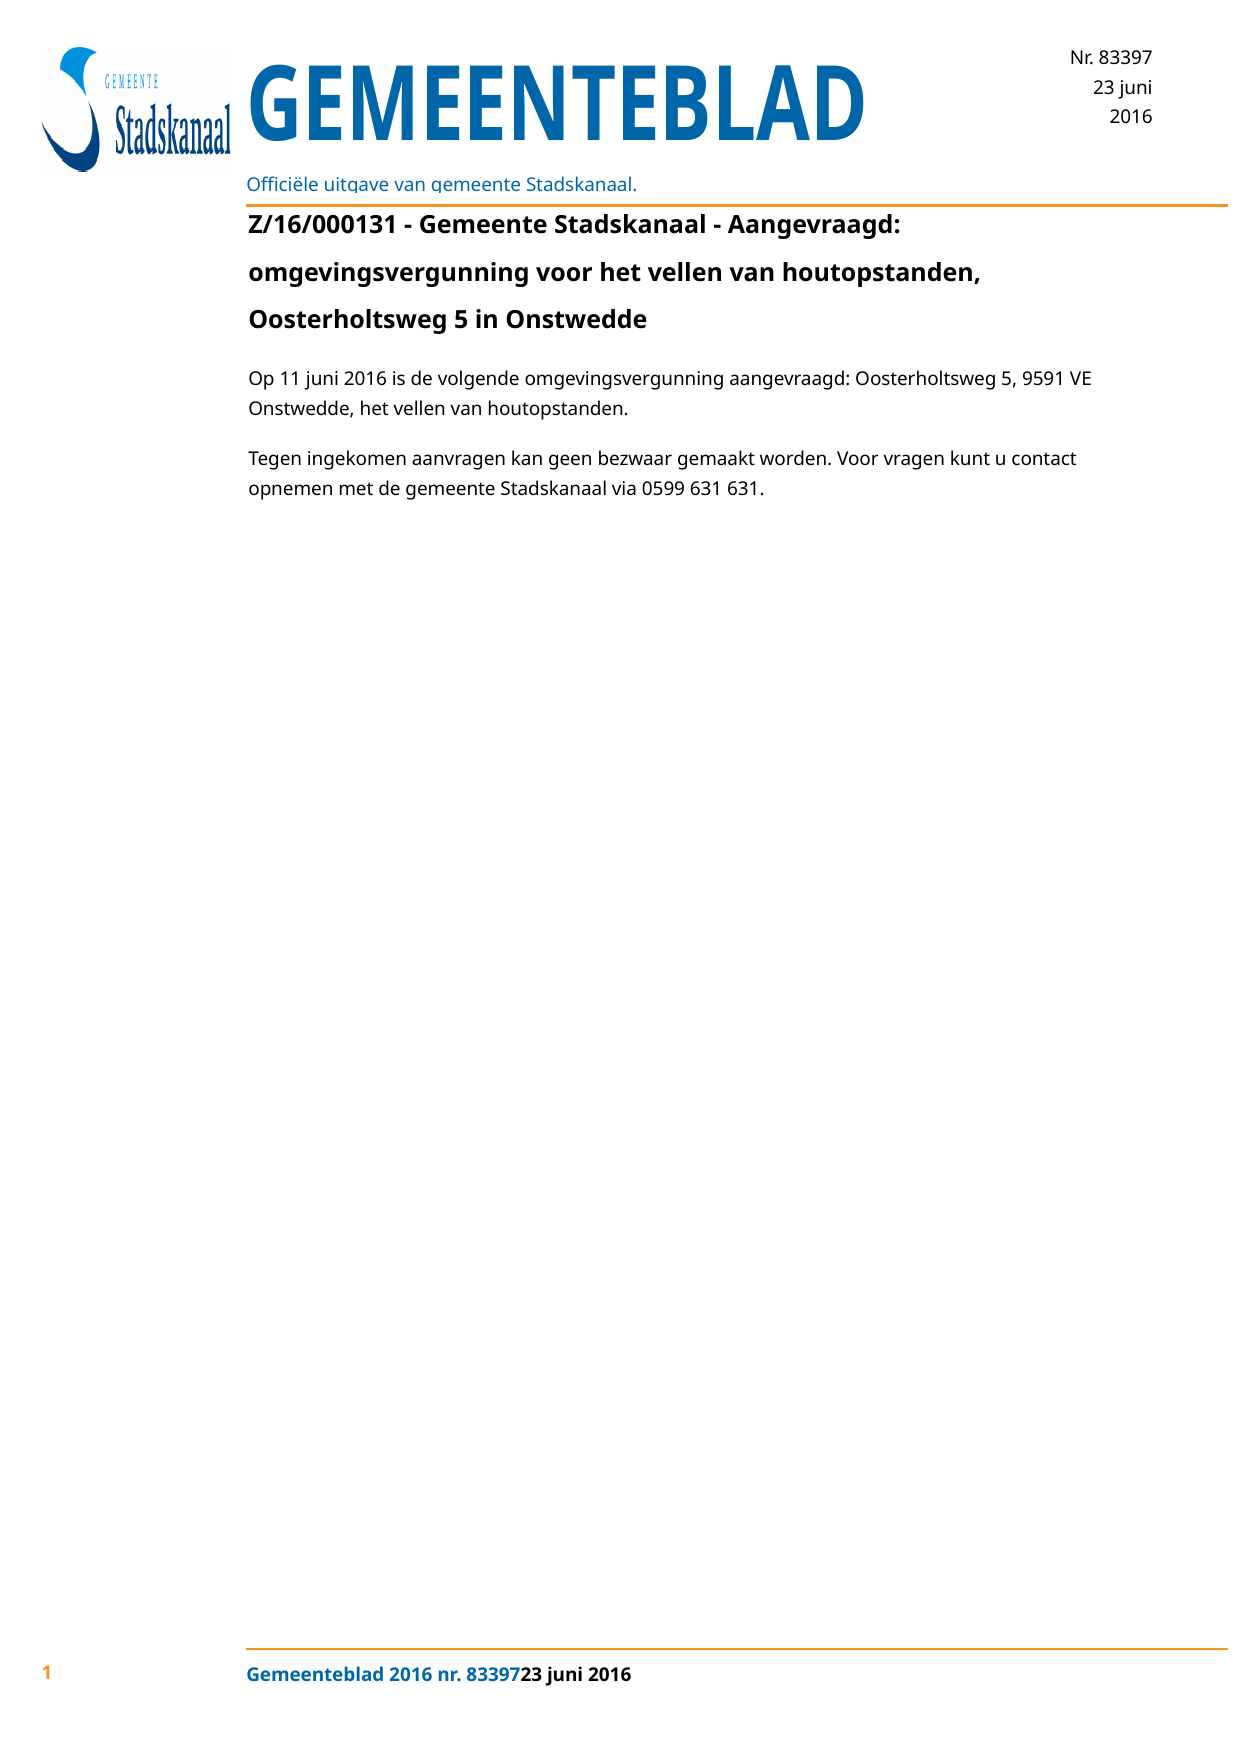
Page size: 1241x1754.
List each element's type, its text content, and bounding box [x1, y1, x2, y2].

picture [41, 47, 231, 172]
text Z/16/000131 - Gemeente Stadskanaal - Aangevraagd: omgevingsvergunning voor het vellen van houtopstanden, Oosterholtsweg 5 in Onstwedde [248, 207, 1152, 336]
text Op 11 juni 2016 is de volgende omgevingsvergunning aangevraagd: Oosterholtsweg 5, 9591 VE Onstwedde, het vellen van houtopstanden. [248, 366, 1152, 421]
text Tegen ingekomen aanvragen kan geen bezwaar gemaakt worden. Voor vragen kunt u contact opnemen met de gemeente Stadskanaal via 0599 631 631. [248, 446, 1152, 501]
